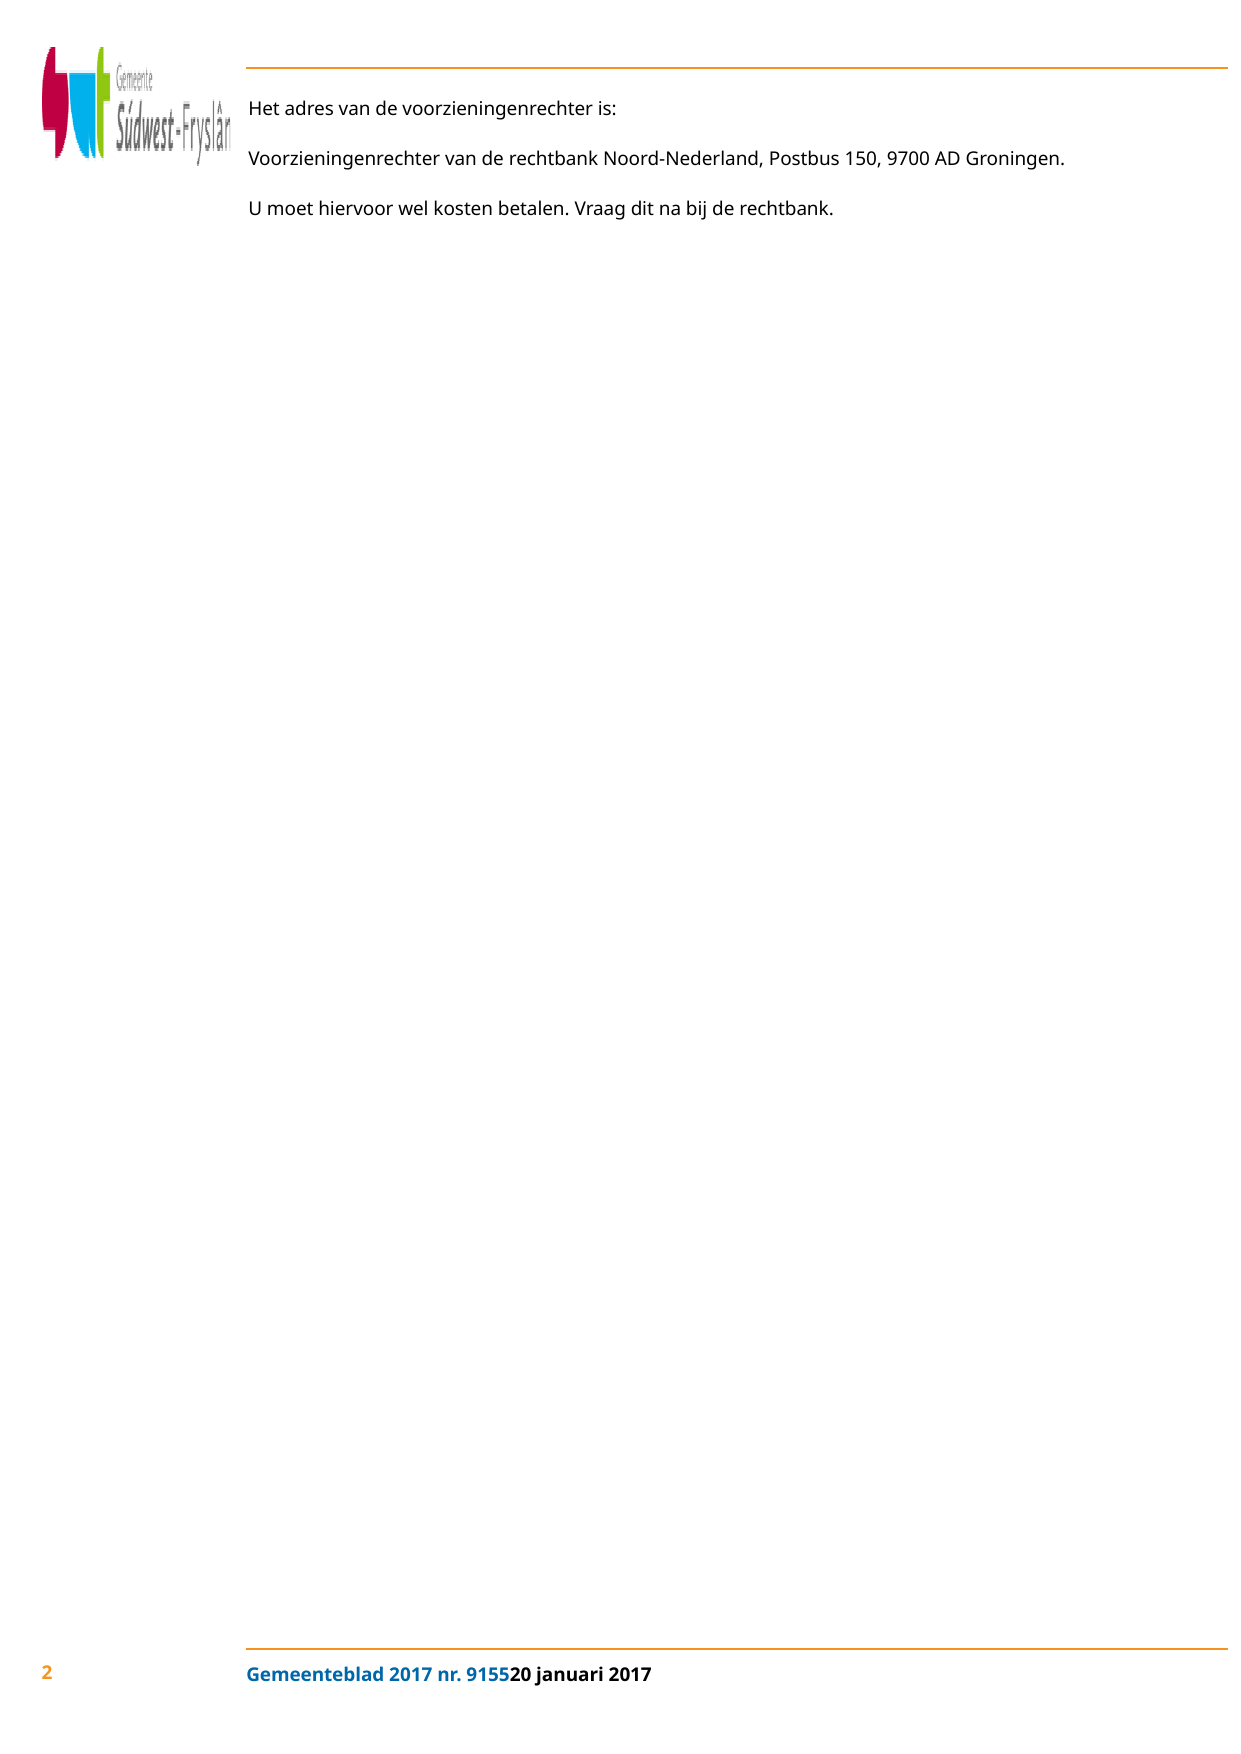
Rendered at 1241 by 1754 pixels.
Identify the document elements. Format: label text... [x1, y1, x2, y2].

picture [41, 47, 231, 172]
text Voorzieningenrechter van de rechtbank Noord-Nederland, Postbus 150, 9700 AD Groningen. [248, 145, 1152, 171]
text Het adres van de voorzieningenrechter is: [248, 95, 1152, 121]
text U moet hiervoor wel kosten betalen. Vraag dit na bij de rechtbank. [248, 196, 1152, 221]
